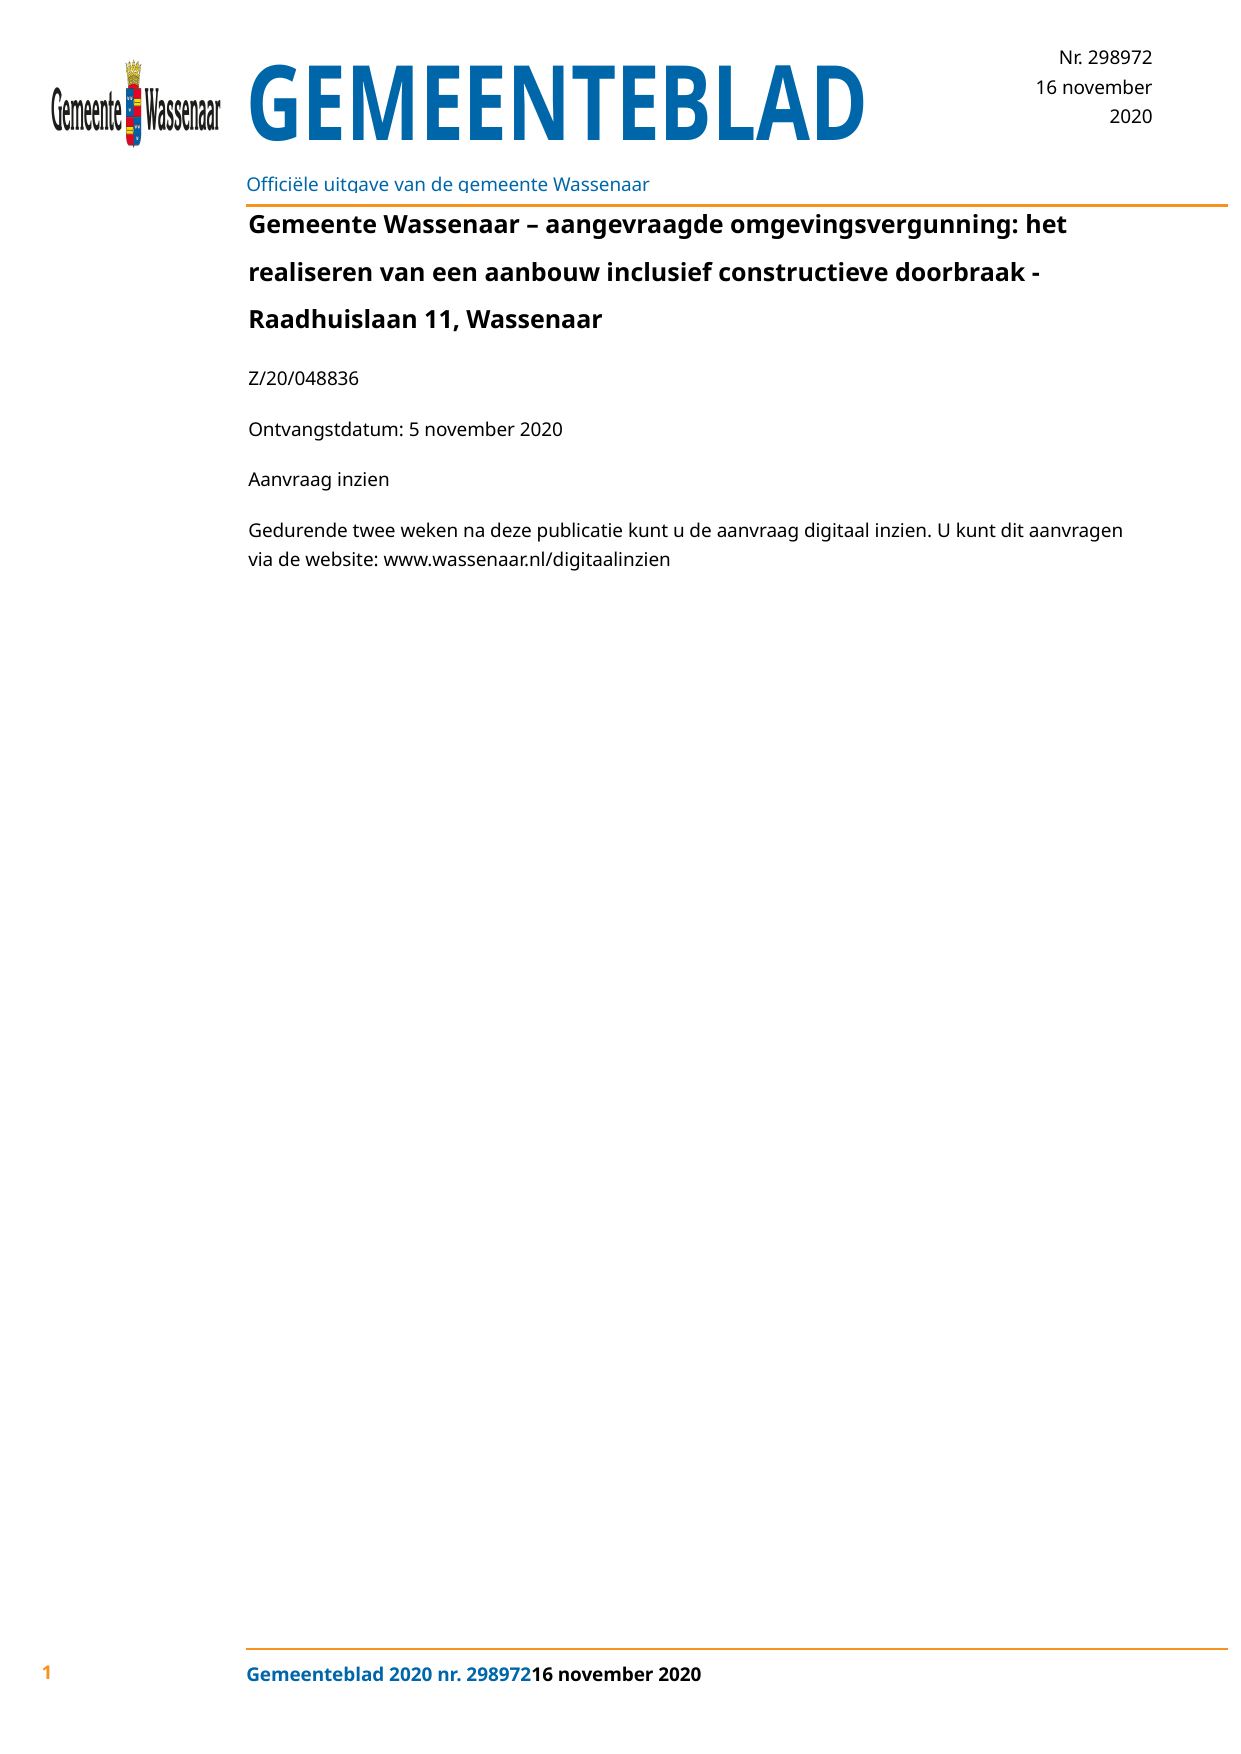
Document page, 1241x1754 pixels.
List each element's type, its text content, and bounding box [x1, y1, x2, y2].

text Gemeente Wassenaar – aangevraagde omgevingsvergunning: het realiseren van een aanbouw inclusief constructieve doorbraak - Raadhuislaan 11, Wassenaar [248, 207, 1152, 336]
picture [41, 47, 231, 172]
text Gedurende twee weken na deze publicatie kunt u de aanvraag digitaal inzien. U kunt dit aanvragen via de website: www.wassenaar.nl/digitaalinzien [248, 517, 1152, 572]
text Aanvraag inzien [248, 466, 1152, 492]
text Z/20/048836 [248, 366, 1152, 391]
text Ontvangstdatum: 5 november 2020 [248, 416, 1152, 442]
